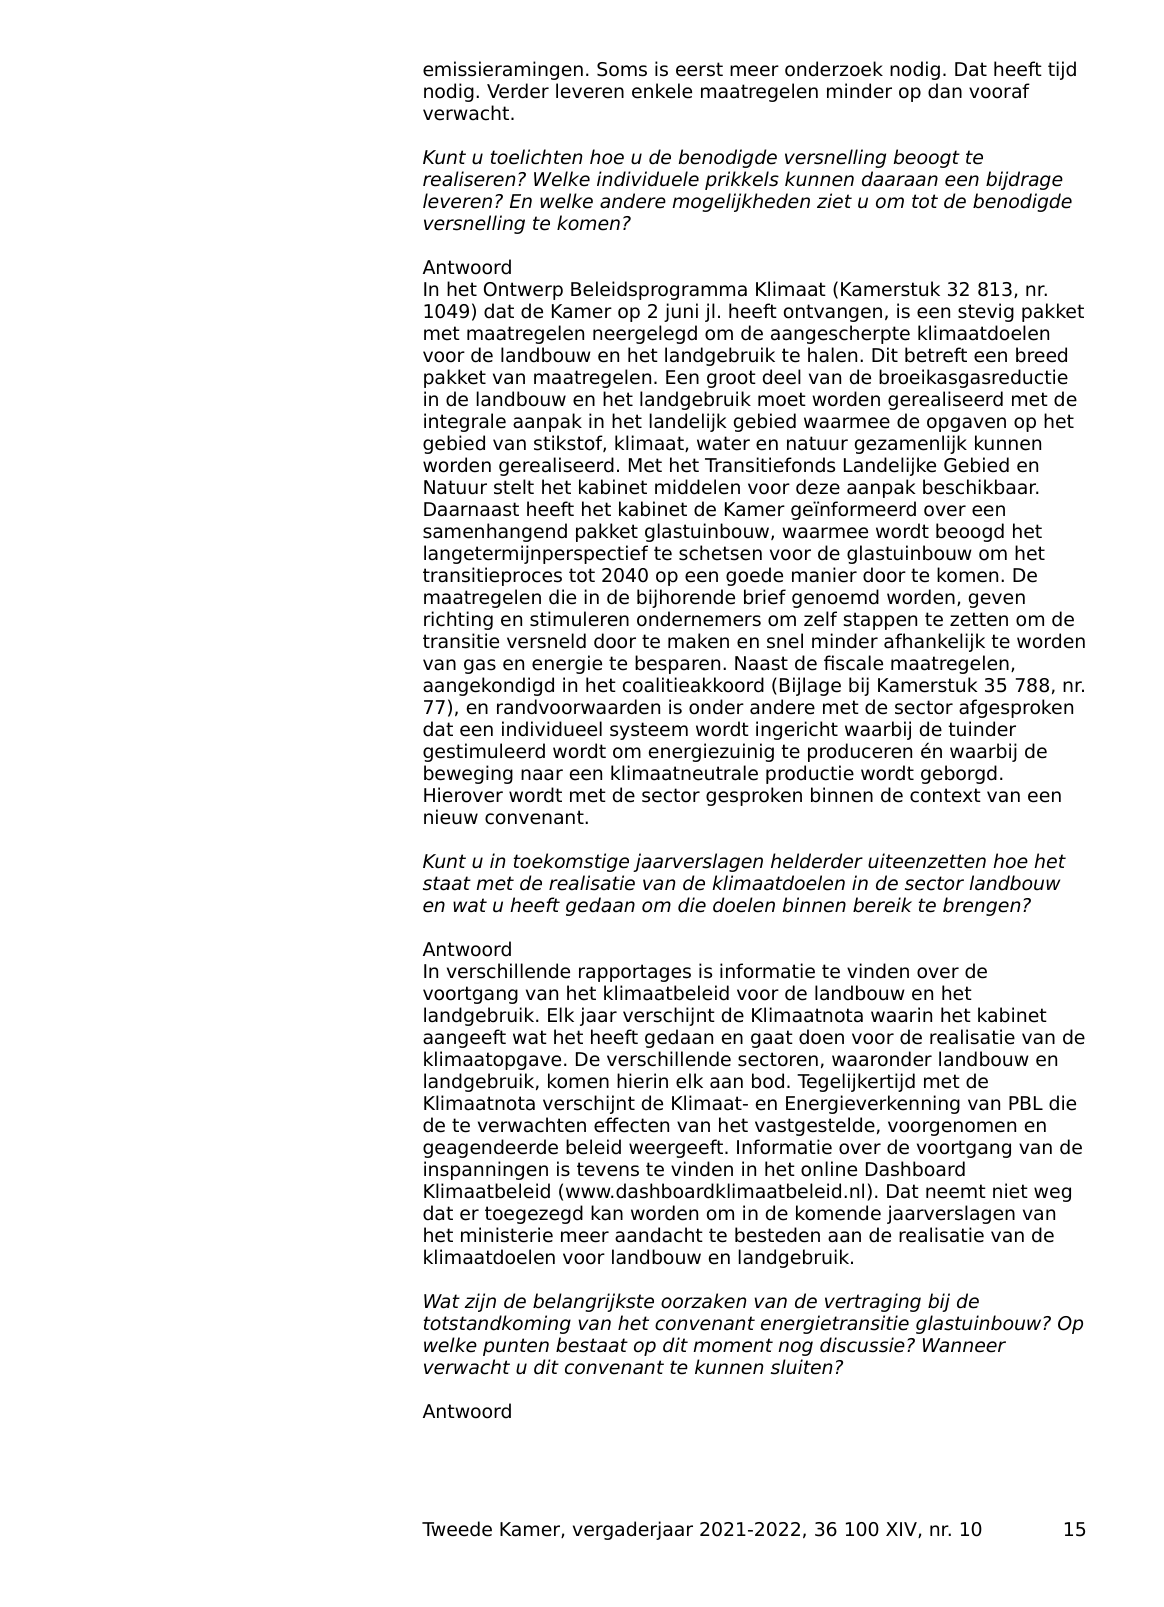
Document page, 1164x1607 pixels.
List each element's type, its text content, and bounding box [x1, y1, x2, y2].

text Kunt u toelichten hoe u de benodigde versnelling beoogt te realiseren? Welke individuele prikkels kunnen daaraan een bijdrage leveren? En welke andere mogelijkheden ziet u om tot de benodigde versnelling te komen? [422, 147, 1087, 235]
text In het Ontwerp Beleidsprogramma Klimaat (Kamerstuk 32 813, nr. 1049) dat de Kamer op 2 juni jl. heeft ontvangen, is een stevig pakket met maatregelen neergelegd om de aangescherpte klimaatdoelen voor de landbouw en het landgebruik te halen. Dit betreft een breed pakket van maatregelen. Een groot deel van de broeikasgasreductie in de landbouw en het landgebruik moet worden gerealiseerd met de integrale aanpak in het landelijk gebied waarmee de opgaven op het gebied van stikstof, klimaat, water en natuur gezamenlijk kunnen worden gerealiseerd. Met het Transitiefonds Landelijke Gebied en Natuur stelt het kabinet middelen voor deze aanpak beschikbaar. Daarnaast heeft het kabinet de Kamer geïnformeerd over een samenhangend pakket glastuinbouw, waarmee wordt beoogd het langetermijnperspectief te schetsen voor de glastuinbouw om het transitieproces tot 2040 op een goede manier door te komen. De maatregelen die in de bijhorende brief genoemd worden, geven richting en stimuleren ondernemers om zelf stappen te zetten om de transitie versneld door te maken en snel minder afhankelijk te worden van gas en energie te besparen. Naast de fiscale maatregelen, aangekondigd in het coalitieakkoord (Bijlage bij Kamerstuk 35 788, nr. 77), en randvoorwaarden is onder andere met de sector afgesproken dat een individueel systeem wordt ingericht waarbij de tuinder gestimuleerd wordt om energiezuinig te produceren én waarbij de beweging naar een klimaatneutrale productie wordt geborgd. Hierover wordt met de sector gesproken binnen de context van een nieuw convenant. [422, 279, 1087, 829]
text Kunt u in toekomstige jaarverslagen helderder uiteenzetten hoe het staat met de realisatie van de klimaatdoelen in de sector landbouw en wat u heeft gedaan om die doelen binnen bereik te brengen? [422, 851, 1087, 917]
text emissieramingen. Soms is eerst meer onderzoek nodig. Dat heeft tijd nodig. Verder leveren enkele maatregelen minder op dan vooraf verwacht. [422, 59, 1087, 125]
text Wat zijn de belangrijkste oorzaken van de vertraging bij de totstandkoming van het convenant energietransitie glastuinbouw? Op welke punten bestaat op dit moment nog discussie? Wanneer verwacht u dit convenant te kunnen sluiten? [422, 1291, 1087, 1379]
text In verschillende rapportages is informatie te vinden over de voortgang van het klimaatbeleid voor de landbouw en het landgebruik. Elk jaar verschijnt de Klimaatnota waarin het kabinet aangeeft wat het heeft gedaan en gaat doen voor de realisatie van de klimaatopgave. De verschillende sectoren, waaronder landbouw en landgebruik, komen hierin elk aan bod. Tegelijkertijd met de Klimaatnota verschijnt de Klimaat- en Energieverkenning van PBL die de te verwachten effecten van het vastgestelde, voorgenomen en geagendeerde beleid weergeeft. Informatie over de voortgang van de inspanningen is tevens te vinden in het online Dashboard Klimaatbeleid (www.dashboardklimaatbeleid.nl). Dat neemt niet weg dat er toegezegd kan worden om in de komende jaarverslagen van het ministerie meer aandacht te besteden aan de realisatie van de klimaatdoelen voor landbouw en landgebruik. [422, 961, 1087, 1269]
text Antwoord [422, 939, 1087, 961]
text Antwoord [422, 257, 1087, 279]
text Antwoord [422, 1401, 1087, 1423]
